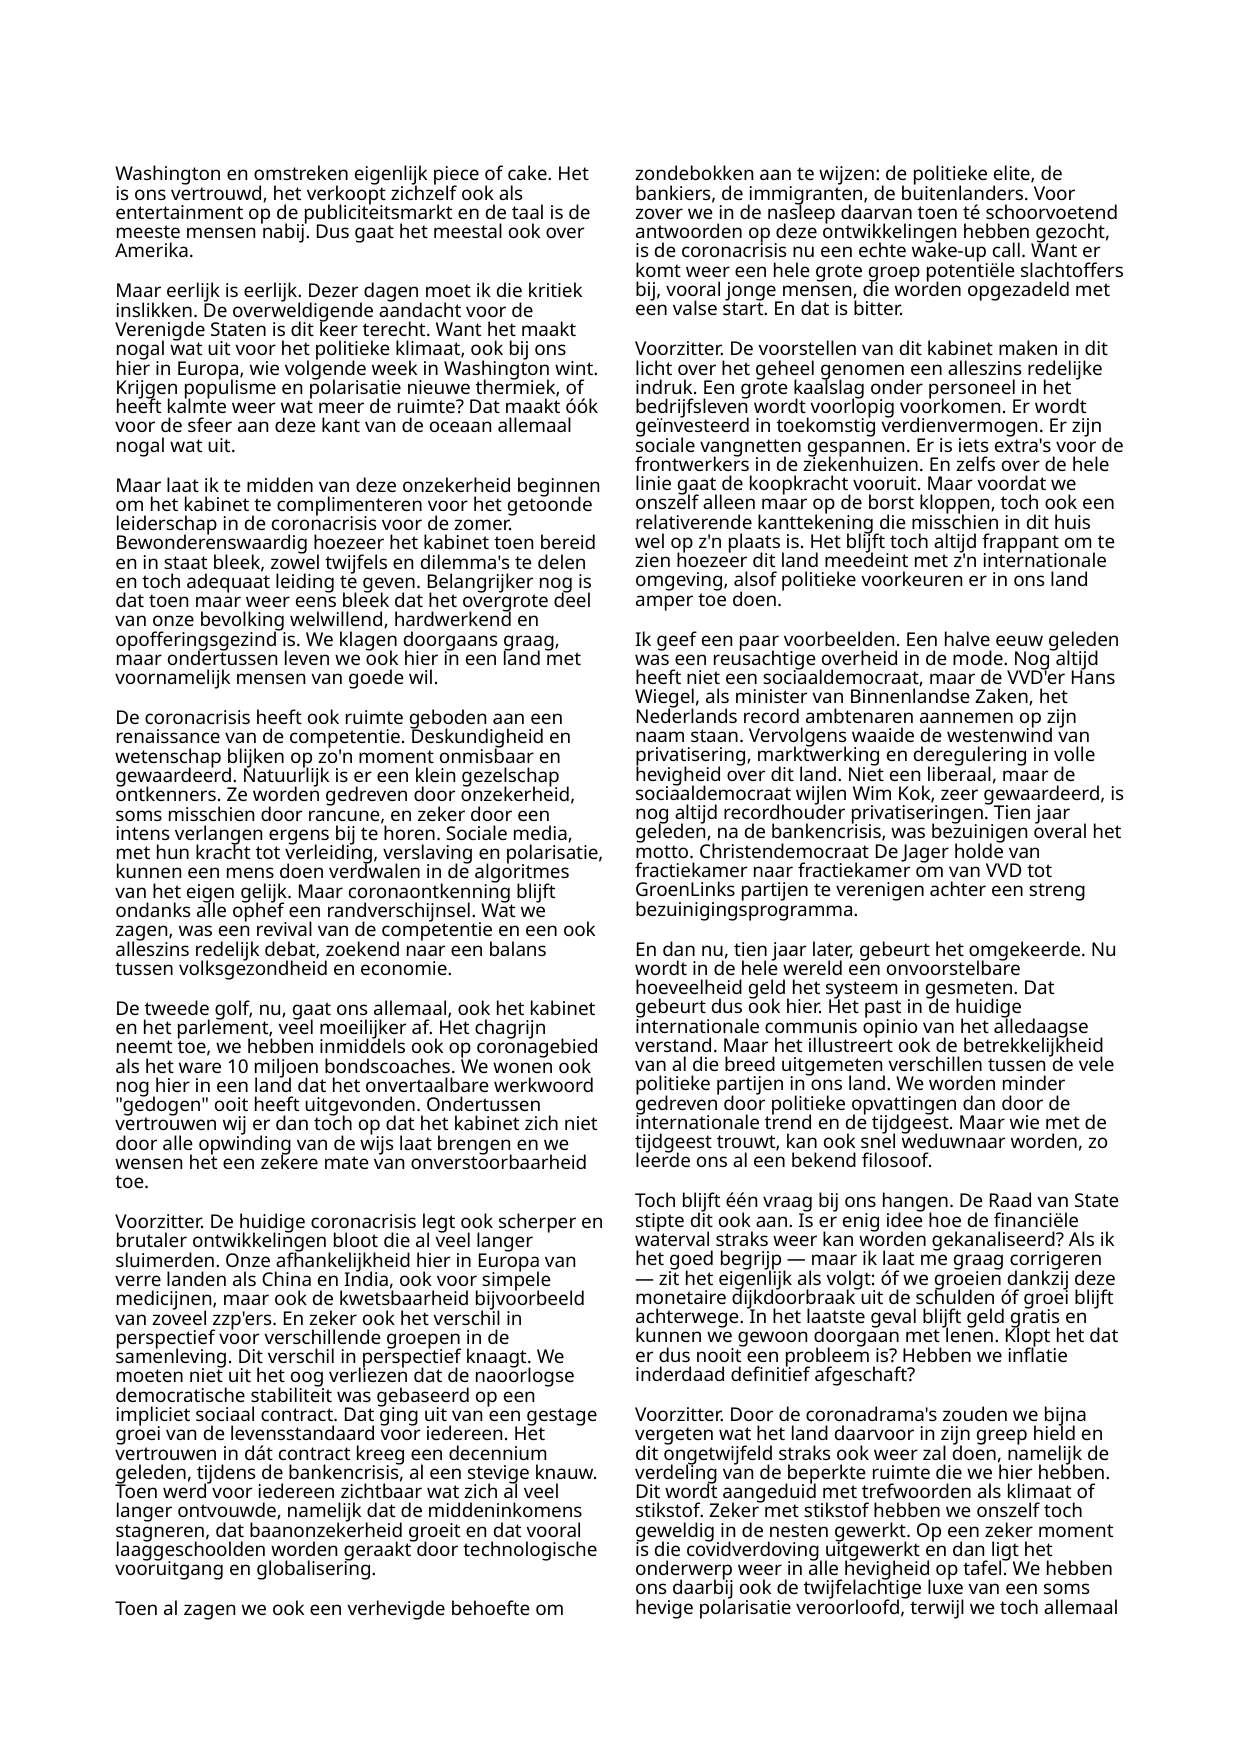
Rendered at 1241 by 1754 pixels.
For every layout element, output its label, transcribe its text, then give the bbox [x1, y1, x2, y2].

text Toen al zagen we ook een verhevigde behoefte om [115, 1600, 605, 1619]
text Voorzitter. De voorstellen van dit kabinet maken in dit licht over het geheel genomen een alleszins redelijke indruk. Een grote kaalslag onder personeel in het bedrijfsleven wordt voorlopig voorkomen. Er wordt geïnvesteerd in toekomstig verdienvermogen. Er zijn sociale vangnetten gespannen. Er is iets extra's voor de frontwerkers in de ziekenhuizen. En zelfs over de hele linie gaat de koopkracht vooruit. Maar voordat we onszelf alleen maar op de borst kloppen, toch ook een relativerende kanttekening die misschien in dit huis wel op z'n plaats is. Het blijft toch altijd frappant om te zien hoezeer dit land meedeint met z'n internationale omgeving, alsof politieke voorkeuren er in ons land amper toe doen. [635, 340, 1125, 610]
text Maar laat ik te midden van deze onzekerheid beginnen om het kabinet te complimenteren voor het getoonde leiderschap in de coronacrisis voor de zomer. Bewonderenswaardig hoezeer het kabinet toen bereid en in staat bleek, zowel twijfels en dilemma's te delen en toch adequaat leiding te geven. Belangrijker nog is dat toen maar weer eens bleek dat het overgrote deel van onze bevolking welwillend, hardwerkend en opofferingsgezind is. We klagen doorgaans graag, maar ondertussen leven we ook hier in een land met voornamelijk mensen van goede wil. [115, 477, 605, 688]
text De tweede golf, nu, gaat ons allemaal, ook het kabinet en het parlement, veel moeilijker af. Het chagrijn neemt toe, we hebben inmiddels ook op coronagebied als het ware 10 miljoen bondscoaches. We wonen ook nog hier in een land dat het onvertaalbare werkwoord "gedogen" ooit heeft uitgevonden. Ondertussen vertrouwen wij er dan toch op dat het kabinet zich niet door alle opwinding van de wijs laat brengen en we wensen het een zekere mate van onverstoorbaarheid toe. [115, 1000, 605, 1192]
text En dan nu, tien jaar later, gebeurt het omgekeerde. Nu wordt in de hele wereld een onvoorstelbare hoeveelheid geld het systeem in gesmeten. Dat gebeurt dus ook hier. Het past in de huidige internationale communis opinio van het alledaagse verstand. Maar het illustreert ook de betrekkelijkheid van al die breed uitgemeten verschillen tussen de vele politieke partijen in ons land. We worden minder gedreven door politieke opvattingen dan door de internationale trend en de tijdgeest. Maar wie met de tijdgeest trouwt, kan ook snel weduwnaar worden, zo leerde ons al een bekend filosoof. [635, 941, 1125, 1172]
text Ik geef een paar voorbeelden. Een halve eeuw geleden was een reusachtige overheid in de mode. Nog altijd heeft niet een sociaaldemocraat, maar de VVD'er Hans Wiegel, als minister van Binnenlandse Zaken, het Nederlands record ambtenaren aannemen op zijn naam staan. Vervolgens waaide de westenwind van privatisering, marktwerking en deregulering in volle hevigheid over dit land. Niet een liberaal, maar de sociaaldemocraat wijlen Wim Kok, zeer gewaardeerd, is nog altijd recordhouder privatiseringen. Tien jaar geleden, na de bankencrisis, was bezuinigen overal het motto. Christendemocraat De Jager holde van fractiekamer naar fractiekamer om van VVD tot GroenLinks partijen te verenigen achter een streng bezuinigingsprogramma. [635, 631, 1125, 920]
text Voorzitter. De huidige coronacrisis legt ook scherper en brutaler ontwikkelingen bloot die al veel langer sluimerden. Onze afhankelijkheid hier in Europa van verre landen als China en India, ook voor simpele medicijnen, maar ook de kwetsbaarheid bijvoorbeeld van zoveel zzp'ers. En zeker ook het verschil in perspectief voor verschillende groepen in de samenleving. Dit verschil in perspectief knaagt. We moeten niet uit het oog verliezen dat de naoorlogse democratische stabiliteit was gebaseerd op een impliciet sociaal contract. Dat ging uit van een gestage groei van de levensstandaard voor iedereen. Het vertrouwen in dát contract kreeg een decennium geleden, tijdens de bankencrisis, al een stevige knauw. Toen werd voor iedereen zichtbaar wat zich al veel langer ontvouwde, namelijk dat de middeninkomens stagneren, dat baanonzekerheid groeit en dat vooral laaggeschoolden worden geraakt door technologische vooruitgang en globalisering. [115, 1213, 605, 1579]
text Maar eerlijk is eerlijk. Dezer dagen moet ik die kritiek inslikken. De overweldigende aandacht voor de Verenigde Staten is dit keer terecht. Want het maakt nogal wat uit voor het politieke klimaat, ook bij ons hier in Europa, wie volgende week in Washington wint. Krijgen populisme en polarisatie nieuwe thermiek, of heeft kalmte weer wat meer de ruimte? Dat maakt óók voor de sfeer aan deze kant van de oceaan allemaal nogal wat uit. [115, 282, 605, 456]
text Voorzitter. Door de coronadrama's zouden we bijna vergeten wat het land daarvoor in zijn greep hield en dit ongetwijfeld straks ook weer zal doen, namelijk de verdeling van de beperkte ruimte die we hier hebben. Dit wordt aangeduid met trefwoorden als klimaat of stikstof. Zeker met stikstof hebben we onszelf toch geweldig in de nesten gewerkt. Op een zeker moment is die covidverdoving uitgewerkt en dan ligt het onderwerp weer in alle hevigheid op tafel. We hebben ons daarbij ook de twijfelachtige luxe van een soms hevige polarisatie veroorloofd, terwijl we toch allemaal [635, 1406, 1125, 1618]
text Toch blijft één vraag bij ons hangen. De Raad van State stipte dit ook aan. Is er enig idee hoe de financiële waterval straks weer kan worden gekanaliseerd? Als ik het goed begrijp — maar ik laat me graag corrigeren — zit het eigenlijk als volgt: óf we groeien dankzij deze monetaire dijkdoorbraak uit de schulden óf groei blijft achterwege. In het laatste geval blijft geld gratis en kunnen we gewoon doorgaan met lenen. Klopt het dat er dus nooit een probleem is? Hebben we inflatie inderdaad definitief afgeschaft? [635, 1192, 1125, 1385]
text zondebokken aan te wijzen: de politieke elite, de bankiers, de immigranten, de buitenlanders. Voor zover we in de nasleep daarvan toen té schoorvoetend antwoorden op deze ontwikkelingen hebben gezocht, is de coronacrisis nu een echte wake-up call. Want er komt weer een hele grote groep potentiële slachtoffers bij, vooral jonge mensen, die worden opgezadeld met een valse start. En dat is bitter. [635, 165, 1125, 319]
text De coronacrisis heeft ook ruimte geboden aan een renaissance van de competentie. Deskundigheid en wetenschap blijken op zo'n moment onmisbaar en gewaardeerd. Natuurlijk is er een klein gezelschap ontkenners. Ze worden gedreven door onzekerheid, soms misschien door rancune, en zeker door een intens verlangen ergens bij te horen. Sociale media, met hun kracht tot verleiding, verslaving en polarisatie, kunnen een mens doen verdwalen in de algoritmes van het eigen gelijk. Maar coronaontkenning blijft ondanks alle ophef een randverschijnsel. Wat we zagen, was een revival van de competentie en een ook alleszins redelijk debat, zoekend naar een balans tussen volksgezondheid en economie. [115, 709, 605, 979]
text Washington en omstreken eigenlijk piece of cake. Het is ons vertrouwd, het verkoopt zichzelf ook als entertainment op de publiciteitsmarkt en de taal is de meeste mensen nabij. Dus gaat het meestal ook over Amerika. [115, 165, 605, 262]
